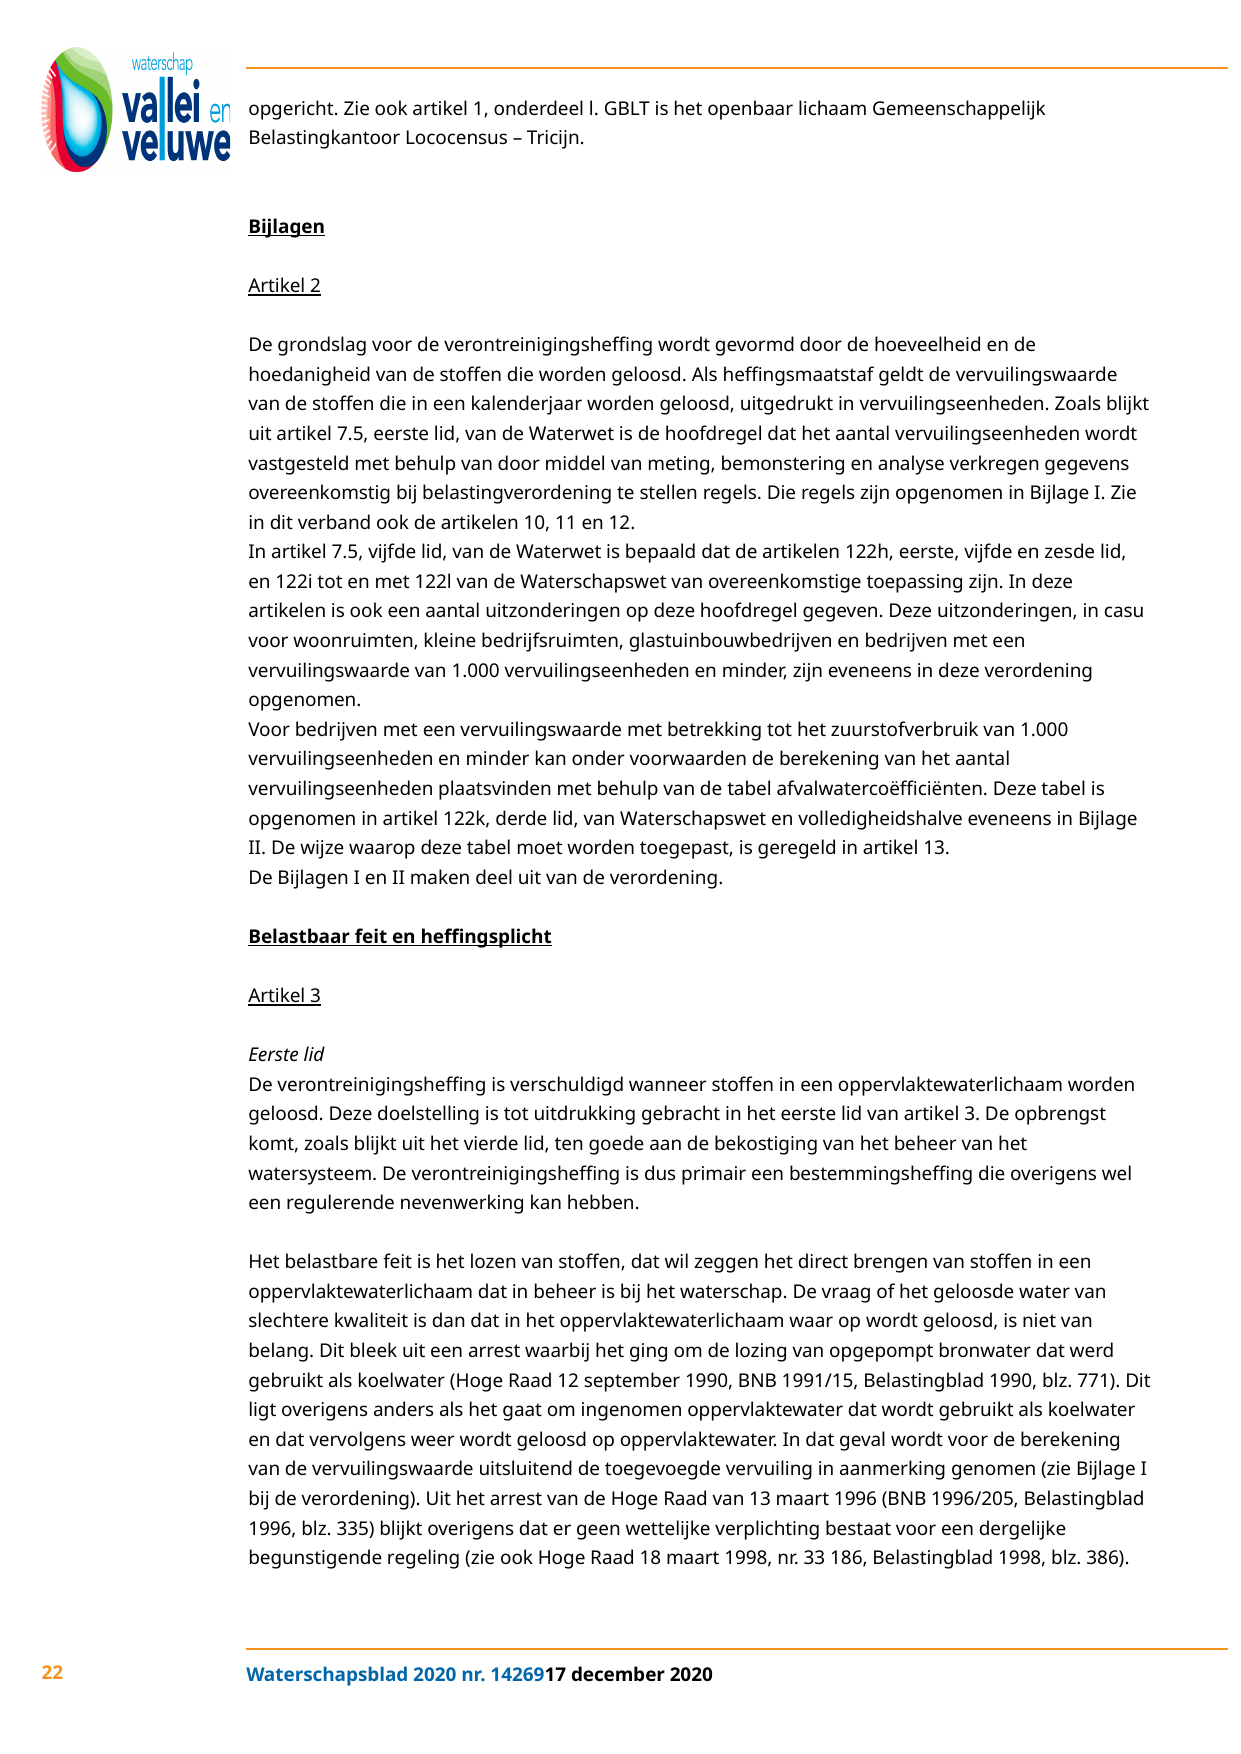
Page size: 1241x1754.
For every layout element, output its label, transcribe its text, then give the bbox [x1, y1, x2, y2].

text opgericht. Zie ook artikel 1, onderdeel l. GBLT is het openbaar lichaam Gemeenschappelijk Belastingkantoor Lococensus – Tricijn. [248, 95, 1152, 150]
text Het belastbare feit is het lozen van stoffen, dat wil zeggen het direct brengen van stoffen in een oppervlaktewaterlichaam dat in beheer is bij het waterschap. De vraag of het geloosde water van slechtere kwaliteit is dan dat in het oppervlaktewaterlichaam waar op wordt geloosd, is niet van belang. Dit bleek uit een arrest waarbij het ging om de lozing van opgepompt bronwater dat werd gebruikt als koelwater (Hoge Raad 12 september 1990, BNB 1991/15, Belastingblad 1990, blz. 771). Dit ligt overigens anders als het gaat om ingenomen oppervlaktewater dat wordt gebruikt als koelwater en dat vervolgens weer wordt geloosd op oppervlaktewater. In dat geval wordt voor de berekening van de vervuilingswaarde uitsluitend de toegevoegde vervuiling in aanmerking genomen (zie Bijlage I bij de verordening). Uit het arrest van de Hoge Raad van 13 maart 1996 (BNB 1996/205, Belastingblad 1996, blz. 335) blijkt overigens dat er geen wettelijke verplichting bestaat voor een dergelijke begunstigende regeling (zie ook Hoge Raad 18 maart 1998, nr. 33 186, Belastingblad 1998, blz. 386). [248, 1248, 1152, 1570]
text Bijlagen [248, 213, 1152, 239]
text De Bijlagen I en II maken deel uit van de verordening. [248, 864, 1152, 890]
text Belastbaar feit en heffingsplicht [248, 923, 1152, 949]
text Eerste lid [248, 1041, 1152, 1067]
text Artikel 2 [248, 272, 1152, 298]
text De verontreinigingsheffing is verschuldigd wanneer stoffen in een oppervlaktewaterlichaam worden geloosd. Deze doelstelling is tot uitdrukking gebracht in het eerste lid van artikel 3. De opbrengst komt, zoals blijkt uit het vierde lid, ten goede aan de bekostiging van het beheer van het watersysteem. De verontreinigingsheffing is dus primair een bestemmingsheffing die overigens wel een regulerende nevenwerking kan hebben. [248, 1071, 1152, 1215]
text In artikel 7.5, vijfde lid, van de Waterwet is bepaald dat de artikelen 122h, eerste, vijfde en zesde lid, en 122i tot en met 122l van de Waterschapswet van overeenkomstige toepassing zijn. In deze artikelen is ook een aantal uitzonderingen op deze hoofdregel gegeven. Deze uitzonderingen, in casu voor woonruimten, kleine bedrijfsruimten, glastuinbouwbedrijven en bedrijven met een vervuilingswaarde van 1.000 vervuilingseenheden en minder, zijn eveneens in deze verordening opgenomen. [248, 538, 1152, 712]
text Artikel 3 [248, 982, 1152, 1008]
picture [41, 47, 231, 172]
text Voor bedrijven met een vervuilingswaarde met betrekking tot het zuurstofverbruik van 1.000 vervuilingseenheden en minder kan onder voorwaarden de berekening van het aantal vervuilingseenheden plaatsvinden met behulp van de tabel afvalwatercoëfficiënten. Deze tabel is opgenomen in artikel 122k, derde lid, van Waterschapswet en volledigheidshalve eveneens in Bijlage II. De wijze waarop deze tabel moet worden toegepast, is geregeld in artikel 13. [248, 716, 1152, 860]
text De grondslag voor de verontreinigingsheffing wordt gevormd door de hoeveelheid en de hoedanigheid van de stoffen die worden geloosd. Als heffingsmaatstaf geldt de vervuilingswaarde van de stoffen die in een kalenderjaar worden geloosd, uitgedrukt in vervuilingseenheden. Zoals blijkt uit artikel 7.5, eerste lid, van de Waterwet is de hoofdregel dat het aantal vervuilingseenheden wordt vastgesteld met behulp van door middel van meting, bemonstering en analyse verkregen gegevens overeenkomstig bij belastingverordening te stellen regels. Die regels zijn opgenomen in Bijlage I. Zie in dit verband ook de artikelen 10, 11 en 12. [248, 331, 1152, 535]
